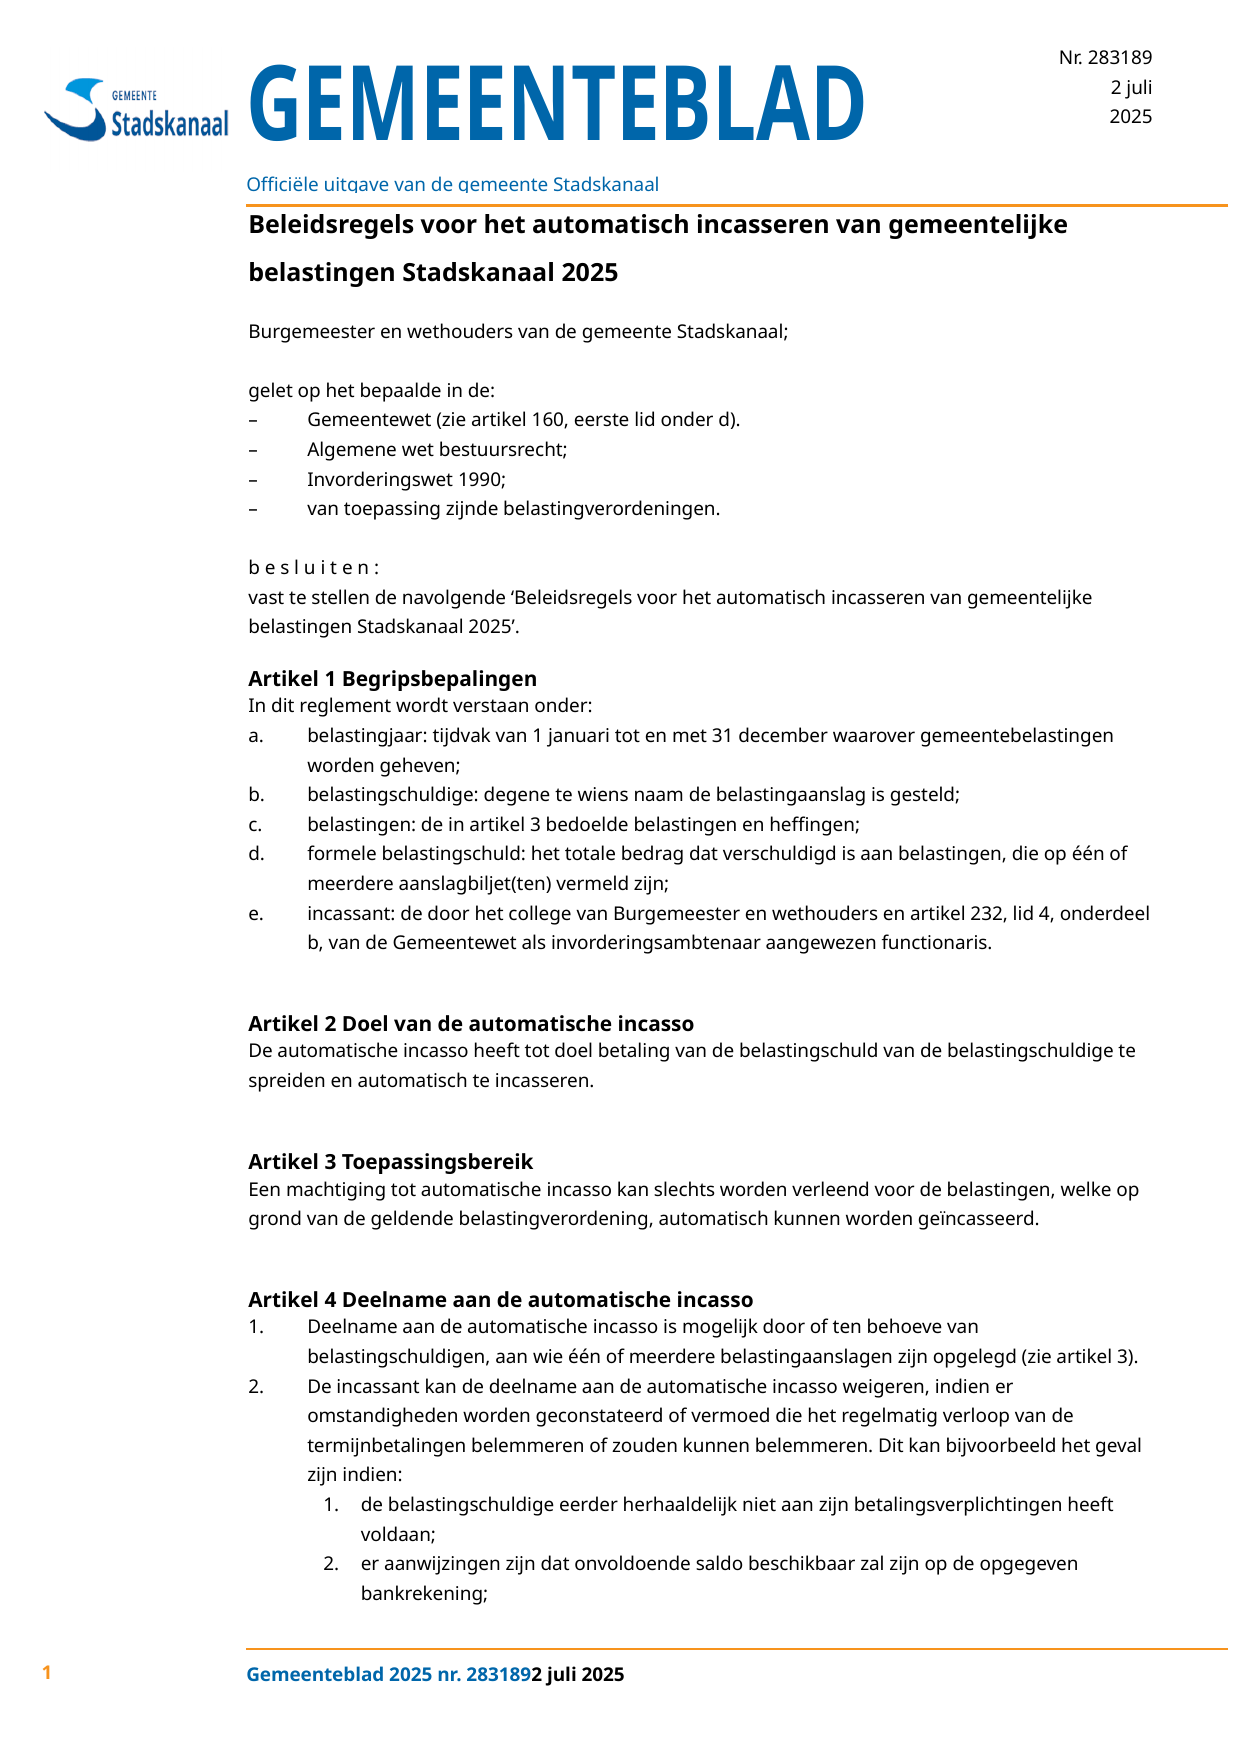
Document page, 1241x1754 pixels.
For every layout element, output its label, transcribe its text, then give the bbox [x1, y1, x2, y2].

text Een machtiging tot automatische incasso kan slechts worden verleend voor de belastingen, welke op grond van de geldende belastingverordening, automatisch kunnen worden geïncasseerd. [248, 1176, 1152, 1231]
picture [41, 47, 231, 172]
text gelet op het bepaalde in de: [248, 377, 1152, 403]
list Algemene wet bestuursrecht; [248, 436, 1152, 462]
list incassant: de door het college van Burgemeester en wethouders en artikel 232, lid 4, onderdeel b, van de Gemeentewet als invorderingsambtenaar aangewezen functionaris. [248, 900, 1152, 955]
list Gemeentewet (zie artikel 160, eerste lid onder d). [248, 407, 1152, 432]
text Artikel 3 Toepassingsbereik [248, 1147, 1152, 1176]
list De incassant kan de deelname aan de automatische incasso weigeren, indien er omstandigheden worden geconstateerd of vermoed die het regelmatig verloop van de termijnbetalingen belemmeren of zouden kunnen belemmeren. Dit kan bijvoorbeeld het geval zijn indien: [248, 1373, 1152, 1487]
list Deelname aan de automatische incasso is mogelijk door of ten behoeve van belastingschuldigen, aan wie één of meerdere belastingaanslagen zijn opgelegd (zie artikel 3). [248, 1314, 1152, 1369]
text vast te stellen de navolgende ‘Beleidsregels voor het automatisch incasseren van gemeentelijke belastingen Stadskanaal 2025’. [248, 584, 1152, 639]
text Artikel 1 Begripsbepalingen [248, 664, 1152, 693]
text Artikel 2 Doel van de automatische incasso [248, 1009, 1152, 1038]
text Beleidsregels voor het automatisch incasseren van gemeentelijke belastingen Stadskanaal 2025 [248, 207, 1152, 288]
list belastingschuldige: degene te wiens naam de belastingaanslag is gesteld; [248, 781, 1152, 807]
list de belastingschuldige eerder herhaaldelijk niet aan zijn betalingsverplichtingen heeft voldaan; [323, 1491, 1152, 1547]
text Burgemeester en wethouders van de gemeente Stadskanaal; [248, 318, 1152, 344]
text Artikel 4 Deelname aan de automatische incasso [248, 1285, 1152, 1314]
list belastingjaar: tijdvak van 1 januari tot en met 31 december waarover gemeentebelastingen worden geheven; [248, 722, 1152, 777]
text In dit reglement wordt verstaan onder: [248, 693, 1152, 718]
list van toepassing zijnde belastingverordeningen. [248, 495, 1152, 521]
text De automatische incasso heeft tot doel betaling van de belastingschuld van de belastingschuldige te spreiden en automatisch te incasseren. [248, 1038, 1152, 1093]
list belastingen: de in artikel 3 bedoelde belastingen en heffingen; [248, 811, 1152, 837]
list er aanwijzingen zijn dat onvoldoende saldo beschikbaar zal zijn op de opgegeven bankrekening; [323, 1550, 1152, 1606]
text b e s l u i t e n : [248, 554, 1152, 580]
list formele belastingschuld: het totale bedrag dat verschuldigd is aan belastingen, die op één of meerdere aanslagbiljet(ten) vermeld zijn; [248, 841, 1152, 896]
list Invorderingswet 1990; [248, 466, 1152, 492]
